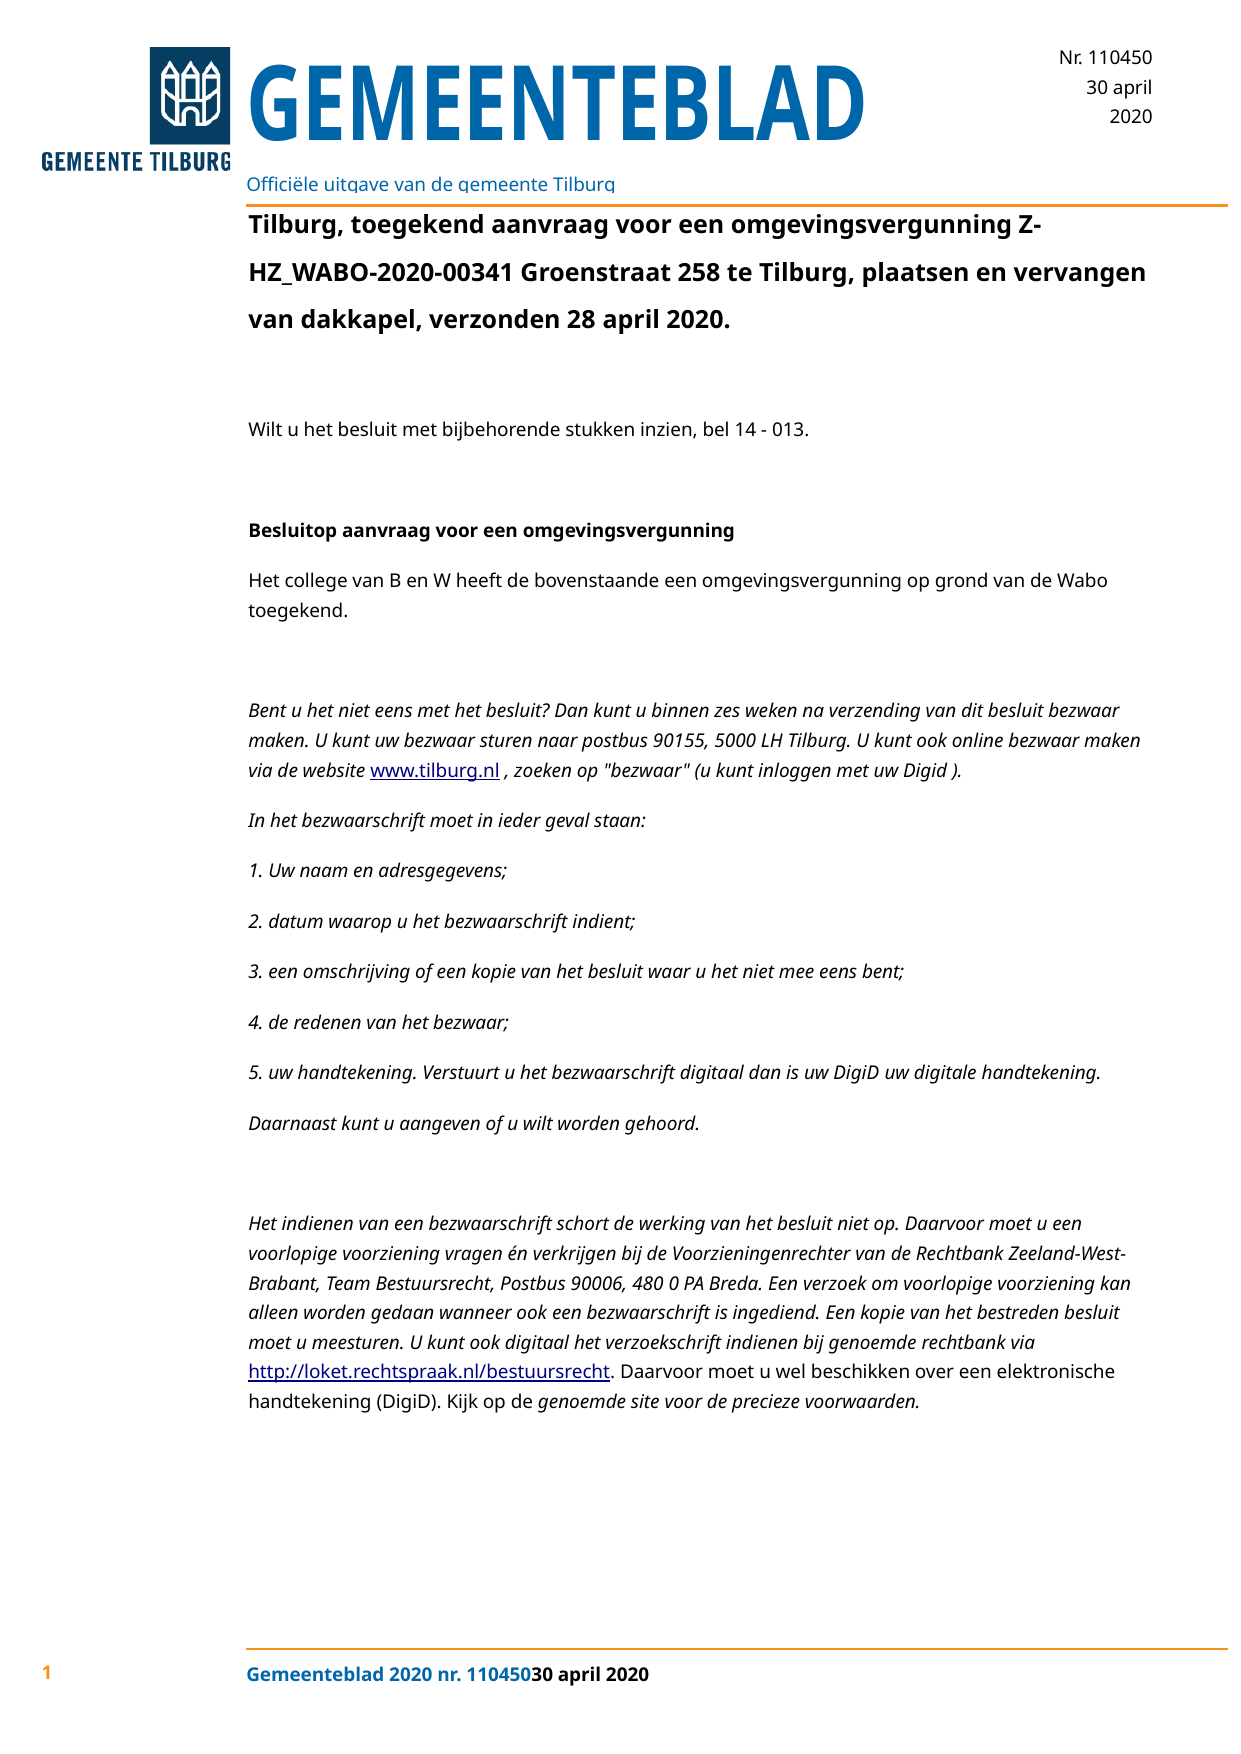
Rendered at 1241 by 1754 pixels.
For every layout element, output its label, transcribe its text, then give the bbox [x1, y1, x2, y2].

text 2. datum waarop u het bezwaarschrift indient; [248, 908, 1152, 934]
text Het college van B en W heeft de bovenstaande een omgevingsvergunning op grond van de Wabo toegekend. [248, 567, 1152, 622]
text Bent u het niet eens met het besluit? Dan kunt u binnen zes weken na verzending van dit besluit bezwaar maken. U kunt uw bezwaar sturen naar postbus 90155, 5000 LH Tilburg. U kunt ook online bezwaar maken via de website www.tilburg.nl , zoeken op "bezwaar" (u kunt inloggen met uw Digid ). [248, 698, 1152, 782]
text 5. uw handtekening. Verstuurt u het bezwaarschrift digitaal dan is uw DigiD uw digitale handtekening. [248, 1059, 1152, 1085]
text Tilburg, toegekend aanvraag voor een omgevingsvergunning Z-HZ_WABO-2020-00341 Groenstraat 258 te Tilburg, plaatsen en vervangen van dakkapel, verzonden 28 april 2020. [248, 207, 1152, 336]
text Besluitop aanvraag voor een omgevingsvergunning [248, 517, 1152, 542]
text 4. de redenen van het bezwaar; [248, 1009, 1152, 1034]
text In het bezwaarschrift moet in ieder geval staan: [248, 807, 1152, 833]
text 1. Uw naam en adresgegevens; [248, 858, 1152, 883]
text Het indienen van een bezwaarschrift schort de werking van het besluit niet op. Daarvoor moet u een voorlopige voorziening vragen én verkrijgen bij de Voorzieningenrechter van de Rechtbank Zeeland-West-Brabant, Team Bestuursrecht, Postbus 90006, 480 0 PA Breda. Een verzoek om voorlopige voorziening kan alleen worden gedaan wanneer ook een bezwaarschrift is ingediend. Een kopie van het bestreden besluit moet u meesturen. U kunt ook digitaal het verzoekschrift indienen bij genoemde rechtbank via http://loket.rechtspraak.nl/bestuursrecht. Daarvoor moet u wel beschikken over een elektronische handtekening (DigiD). Kijk op de genoemde site voor de precieze voorwaarden. [248, 1211, 1152, 1414]
text Wilt u het besluit met bijbehorende stukken inzien, bel 14 - 013. [248, 416, 1152, 442]
text Daarnaast kunt u aangeven of u wilt worden gehoord. [248, 1110, 1152, 1135]
text 3. een omschrijving of een kopie van het besluit waar u het niet mee eens bent; [248, 958, 1152, 984]
picture [41, 47, 231, 172]
